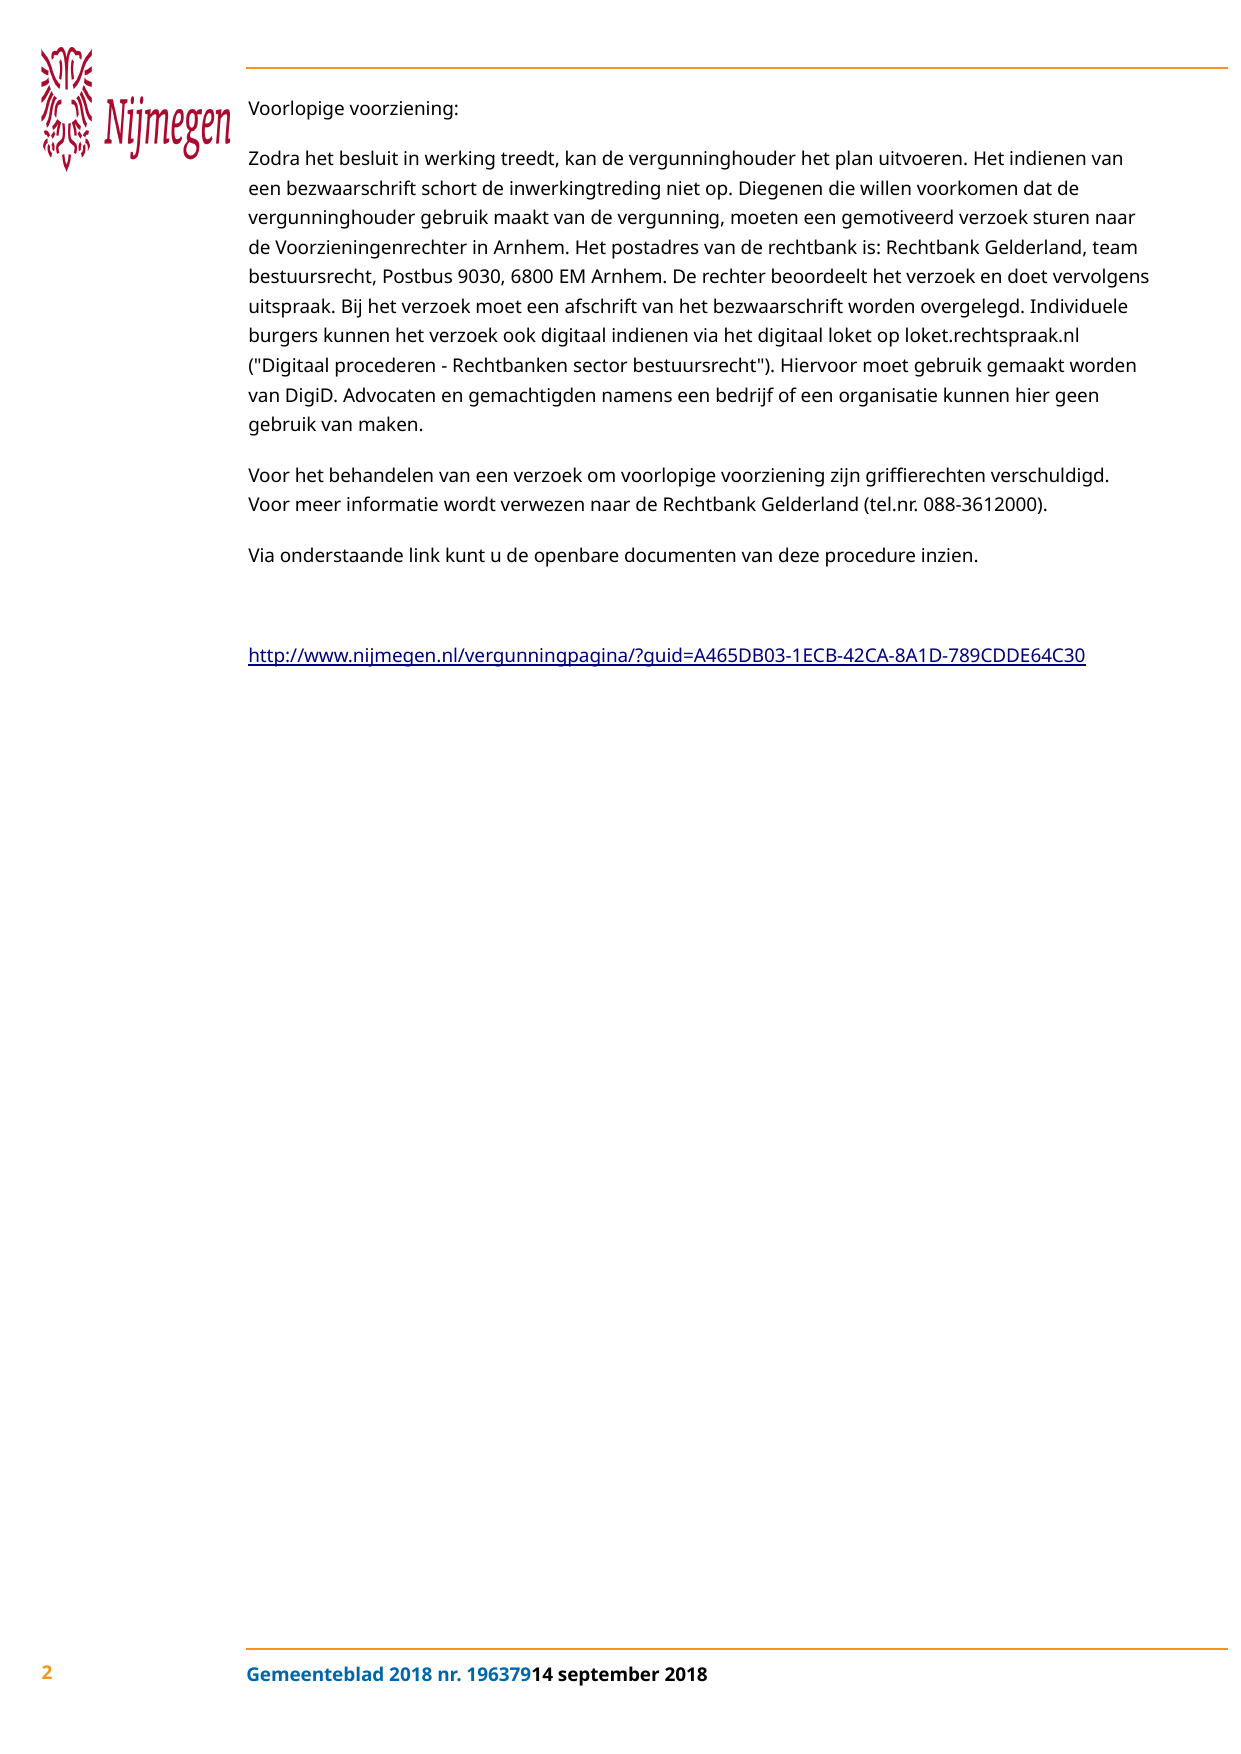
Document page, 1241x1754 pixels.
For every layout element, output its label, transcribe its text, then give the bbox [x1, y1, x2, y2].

text Voorlopige voorziening: [248, 95, 1152, 121]
picture [41, 47, 231, 172]
text Zodra het besluit in werking treedt, kan de vergunninghouder het plan uitvoeren. Het indienen van een bezwaarschrift schort de inwerkingtreding niet op. Diegenen die willen voorkomen dat de vergunninghouder gebruik maakt van de vergunning, moeten een gemotiveerd verzoek sturen naar de Voorzieningenrechter in Arnhem. Het postadres van de rechtbank is: Rechtbank Gelderland, team bestuursrecht, Postbus 9030, 6800 EM Arnhem. De rechter beoordeelt het verzoek en doet vervolgens uitspraak. Bij het verzoek moet een afschrift van het bezwaarschrift worden overgelegd. Individuele burgers kunnen het verzoek ook digitaal indienen via het digitaal loket op loket.rechtspraak.nl ("Digitaal procederen - Rechtbanken sector bestuursrecht"). Hiervoor moet gebruik gemaakt worden van DigiD. Advocaten en gemachtigden namens een bedrijf of een organisatie kunnen hier geen gebruik van maken. [248, 145, 1152, 437]
text Via onderstaande link kunt u de openbare documenten van deze procedure inzien. [248, 542, 1152, 568]
text Voor het behandelen van een verzoek om voorlopige voorziening zijn griffierechten verschuldigd. Voor meer informatie wordt verwezen naar de Rechtbank Gelderland (tel.nr. 088-3612000). [248, 462, 1152, 517]
text http://www.nijmegen.nl/vergunningpagina/?guid=A465DB03-1ECB-42CA-8A1D-789CDDE64C30 [248, 643, 1152, 668]
